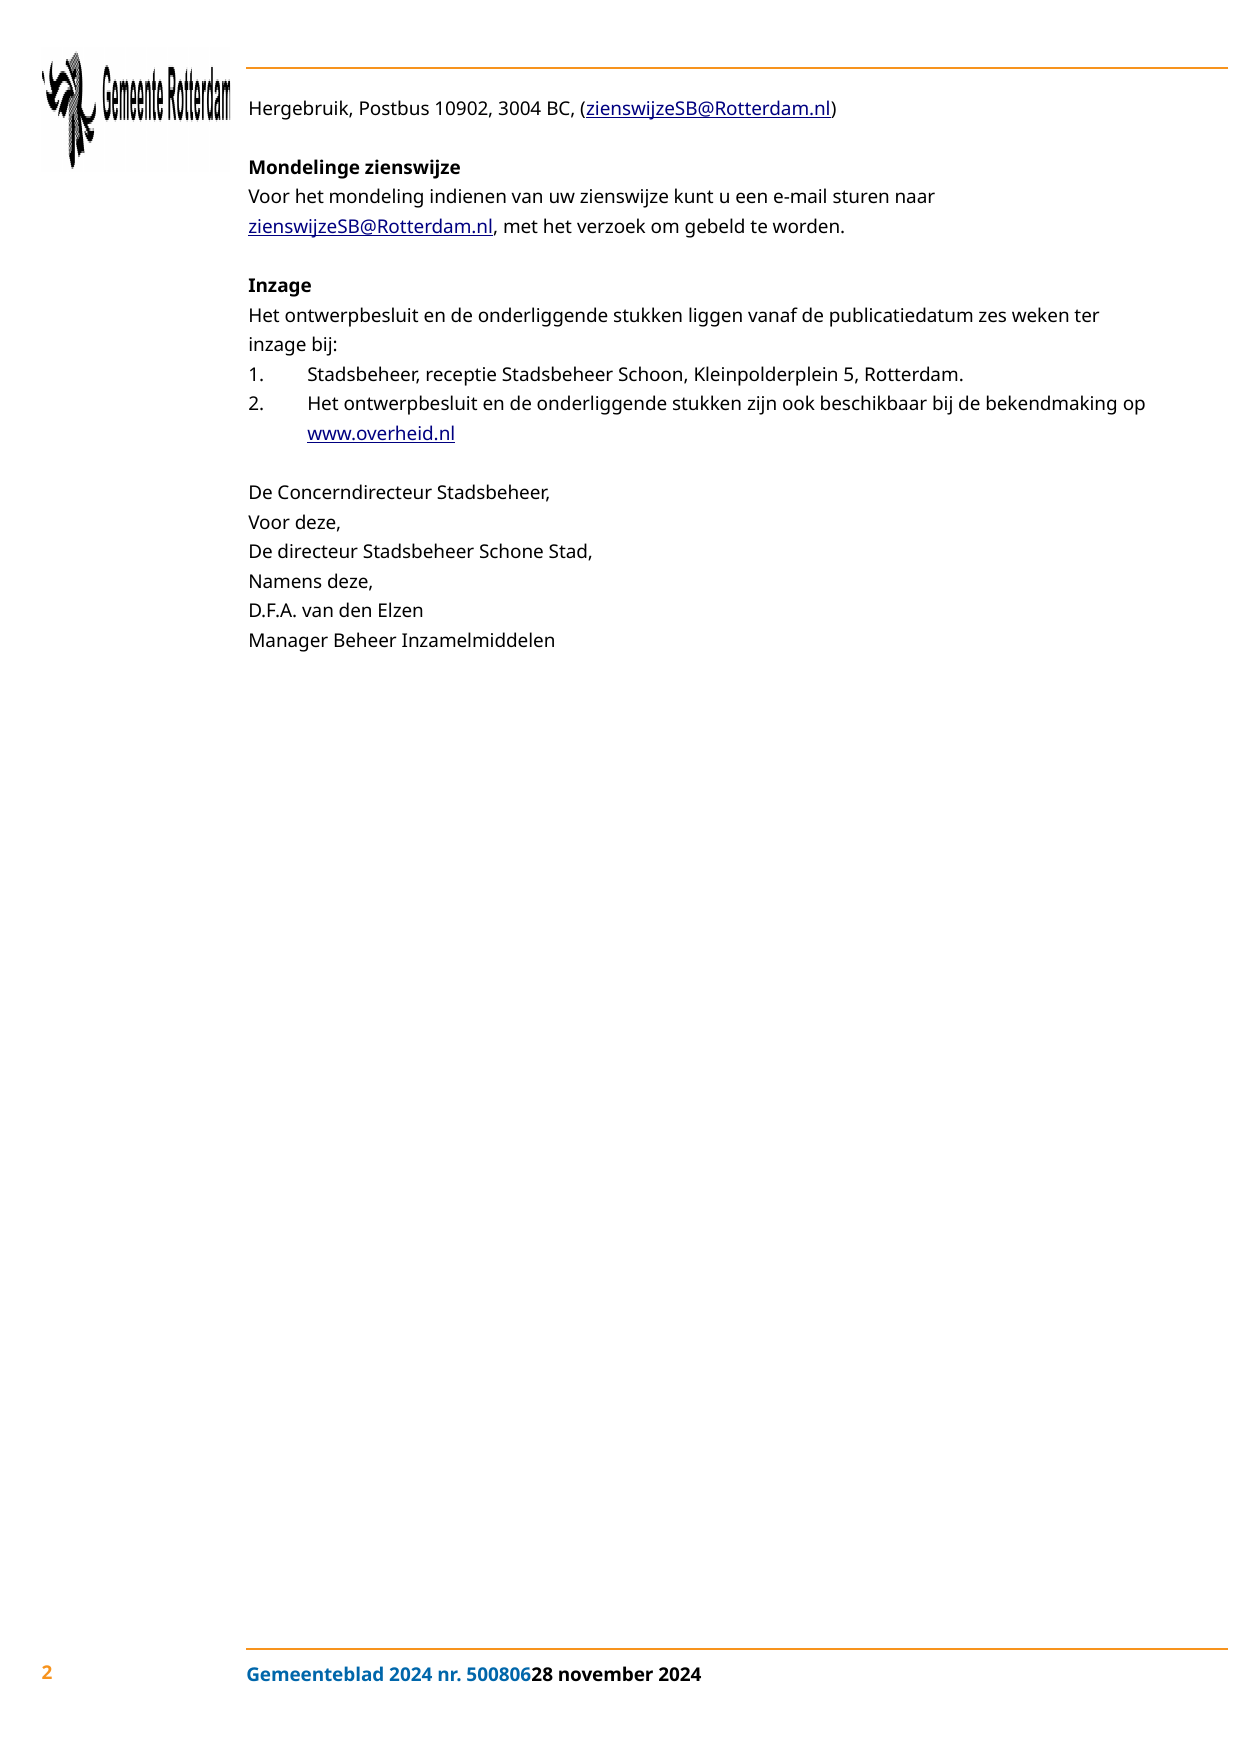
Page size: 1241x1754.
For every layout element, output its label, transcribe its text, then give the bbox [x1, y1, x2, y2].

text Voor deze, [248, 509, 1152, 535]
text D.F.A. van den Elzen [248, 598, 1152, 623]
text Het ontwerpbesluit en de onderliggende stukken liggen vanaf de publicatiedatum zes weken ter inzage bij: [248, 302, 1152, 357]
text Namens deze, [248, 568, 1152, 594]
text De directeur Stadsbeheer Schone Stad, [248, 538, 1152, 564]
text Hergebruik, Postbus 10902, 3004 BC, (zienswijzeSB@Rotterdam.nl) [248, 95, 1152, 121]
list Het ontwerpbesluit en de onderliggende stukken zijn ook beschikbaar bij de bekendmaking op www.overheid.nl [248, 391, 1152, 446]
text Inzage [248, 272, 1152, 298]
text Voor het mondeling indienen van uw zienswijze kunt u een e-mail sturen naar zienswijzeSB@Rotterdam.nl, met het verzoek om gebeld te worden. [248, 183, 1152, 239]
list Stadsbeheer, receptie Stadsbeheer Schoon, Kleinpolderplein 5, Rotterdam. [248, 361, 1152, 387]
text Mondelinge zienswijze [248, 154, 1152, 180]
picture [41, 47, 231, 172]
text Manager Beheer Inzamelmiddelen [248, 627, 1152, 653]
text De Concerndirecteur Stadsbeheer, [248, 479, 1152, 505]
